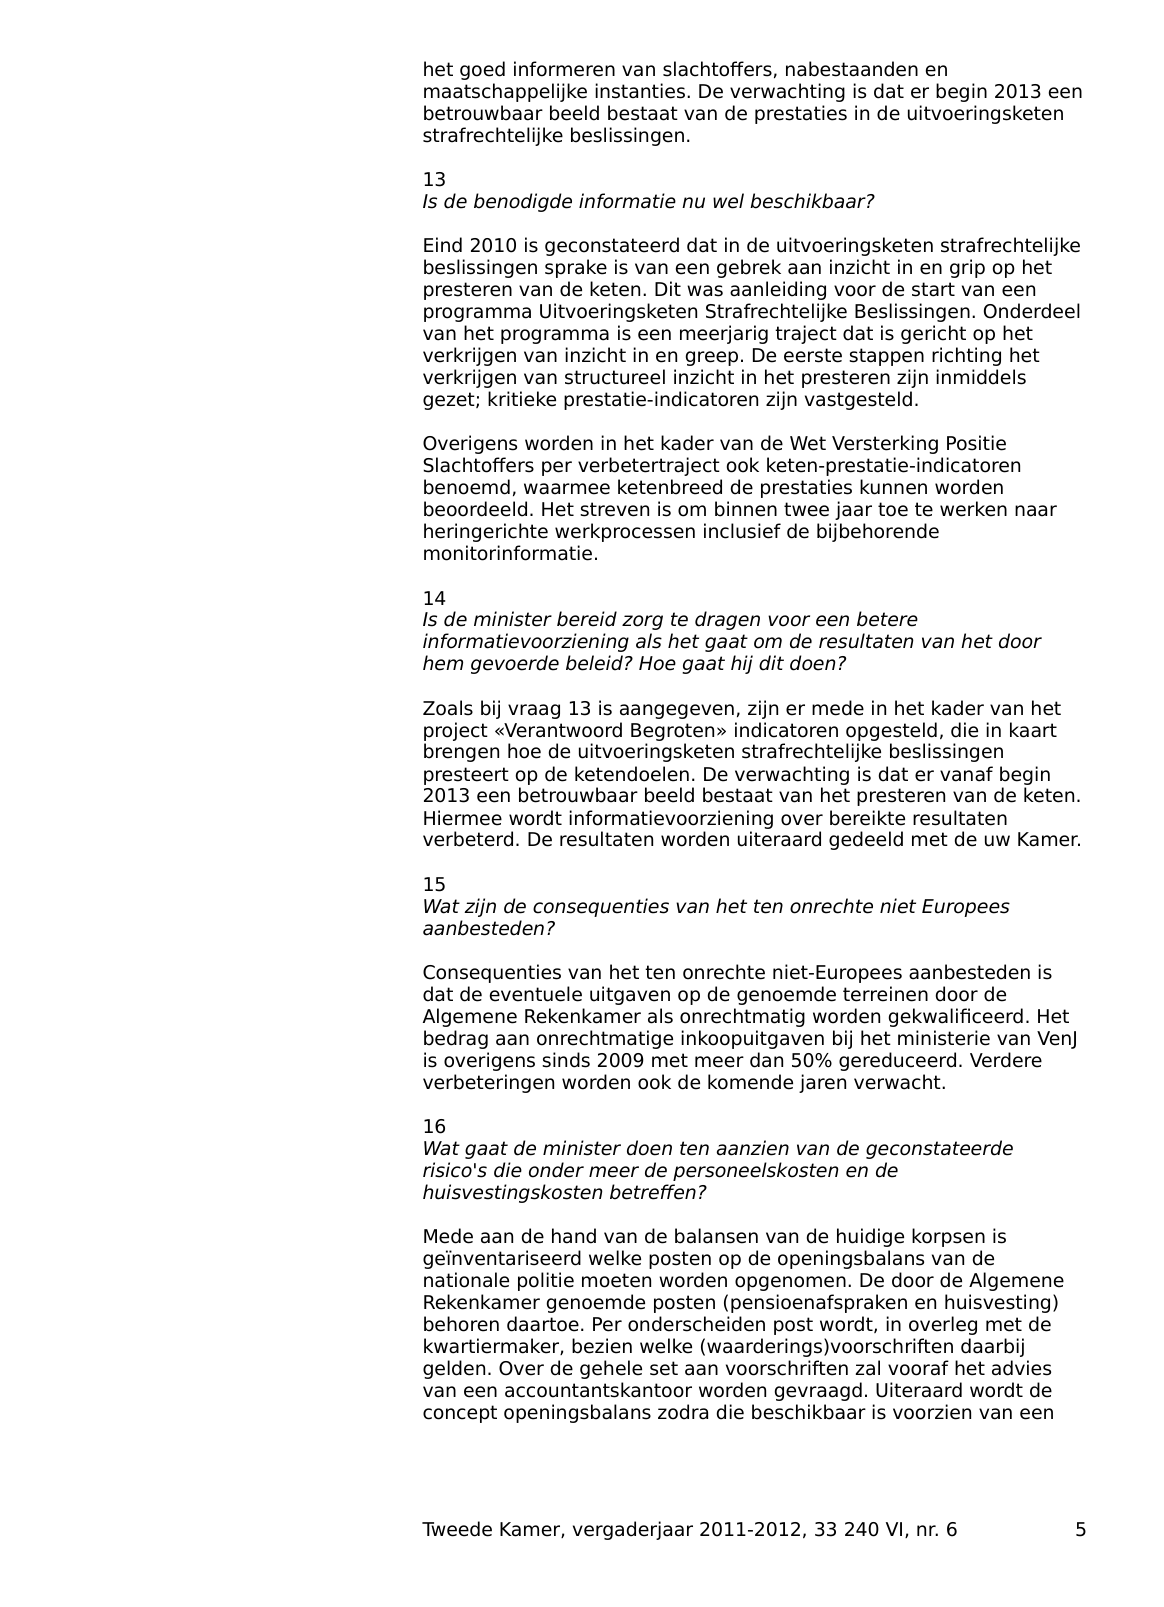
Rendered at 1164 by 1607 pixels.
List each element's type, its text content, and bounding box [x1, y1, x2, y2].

text Is de minister bereid zorg te dragen voor een betere informatievoorziening als het gaat om de resultaten van het door hem gevoerde beleid? Hoe gaat hij dit doen? [422, 609, 1087, 675]
text Overigens worden in het kader van de Wet Versterking Positie Slachtoffers per verbetertraject ook keten-prestatie-indicatoren benoemd, waarmee ketenbreed de prestaties kunnen worden beoordeeld. Het streven is om binnen twee jaar toe te werken naar heringerichte werkprocessen inclusief de bijbehorende monitorinformatie. [422, 433, 1087, 565]
text Mede aan de hand van de balansen van de huidige korpsen is geïnventariseerd welke posten op de openingsbalans van de nationale politie moeten worden opgenomen. De door de Algemene Rekenkamer genoemde posten (pensioenafspraken en huisvesting) behoren daartoe. Per onderscheiden post wordt, in overleg met de kwartiermaker, bezien welke (waarderings)voorschriften daarbij gelden. Over de gehele set aan voorschriften zal vooraf het advies van een accountantskantoor worden gevraagd. Uiteraard wordt de concept openingsbalans zodra die beschikbaar is voorzien van een [422, 1226, 1087, 1424]
text 16 [422, 1116, 1087, 1138]
text Wat zijn de consequenties van het ten onrechte niet Europees aanbesteden? [422, 896, 1087, 939]
text het goed informeren van slachtoffers, nabestaanden en maatschappelijke instanties. De verwachting is dat er begin 2013 een betrouwbaar beeld bestaat van de prestaties in de uitvoeringsketen strafrechtelijke beslissingen. [422, 59, 1087, 147]
text Consequenties van het ten onrechte niet-Europees aanbesteden is dat de eventuele uitgaven op de genoemde terreinen door de Algemene Rekenkamer als onrechtmatig worden gekwalificeerd. Het bedrag aan onrechtmatige inkoopuitgaven bij het ministerie van VenJ is overigens sinds 2009 met meer dan 50% gereduceerd. Verdere verbeteringen worden ook de komende jaren verwacht. [422, 962, 1087, 1093]
text Wat gaat de minister doen ten aanzien van de geconstateerde risico's die onder meer de personeelskosten en de huisvestingskosten betreffen? [422, 1138, 1087, 1204]
text Is de benodigde informatie nu wel beschikbaar? [422, 191, 1087, 213]
text 15 [422, 873, 1087, 896]
text Zoals bij vraag 13 is aangegeven, zijn er mede in het kader van het project «Verantwoord Begroten» indicatoren opgesteld, die in kaart brengen hoe de uitvoeringsketen strafrechtelijke beslissingen presteert op de ketendoelen. De verwachting is dat er vanaf begin 2013 een betrouwbaar beeld bestaat van het presteren van de keten. Hiermee wordt informatievoorziening over bereikte resultaten verbeterd. De resultaten worden uiteraard gedeeld met de uw Kamer. [422, 697, 1087, 851]
text 14 [422, 587, 1087, 609]
text Eind 2010 is geconstateerd dat in de uitvoeringsketen strafrechtelijke beslissingen sprake is van een gebrek aan inzicht in en grip op het presteren van de keten. Dit was aanleiding voor de start van een programma Uitvoeringsketen Strafrechtelijke Beslissingen. Onderdeel van het programma is een meerjarig traject dat is gericht op het verkrijgen van inzicht in en greep. De eerste stappen richting het verkrijgen van structureel inzicht in het presteren zijn inmiddels gezet; kritieke prestatie-indicatoren zijn vastgesteld. [422, 235, 1087, 411]
text 13 [422, 169, 1087, 191]
